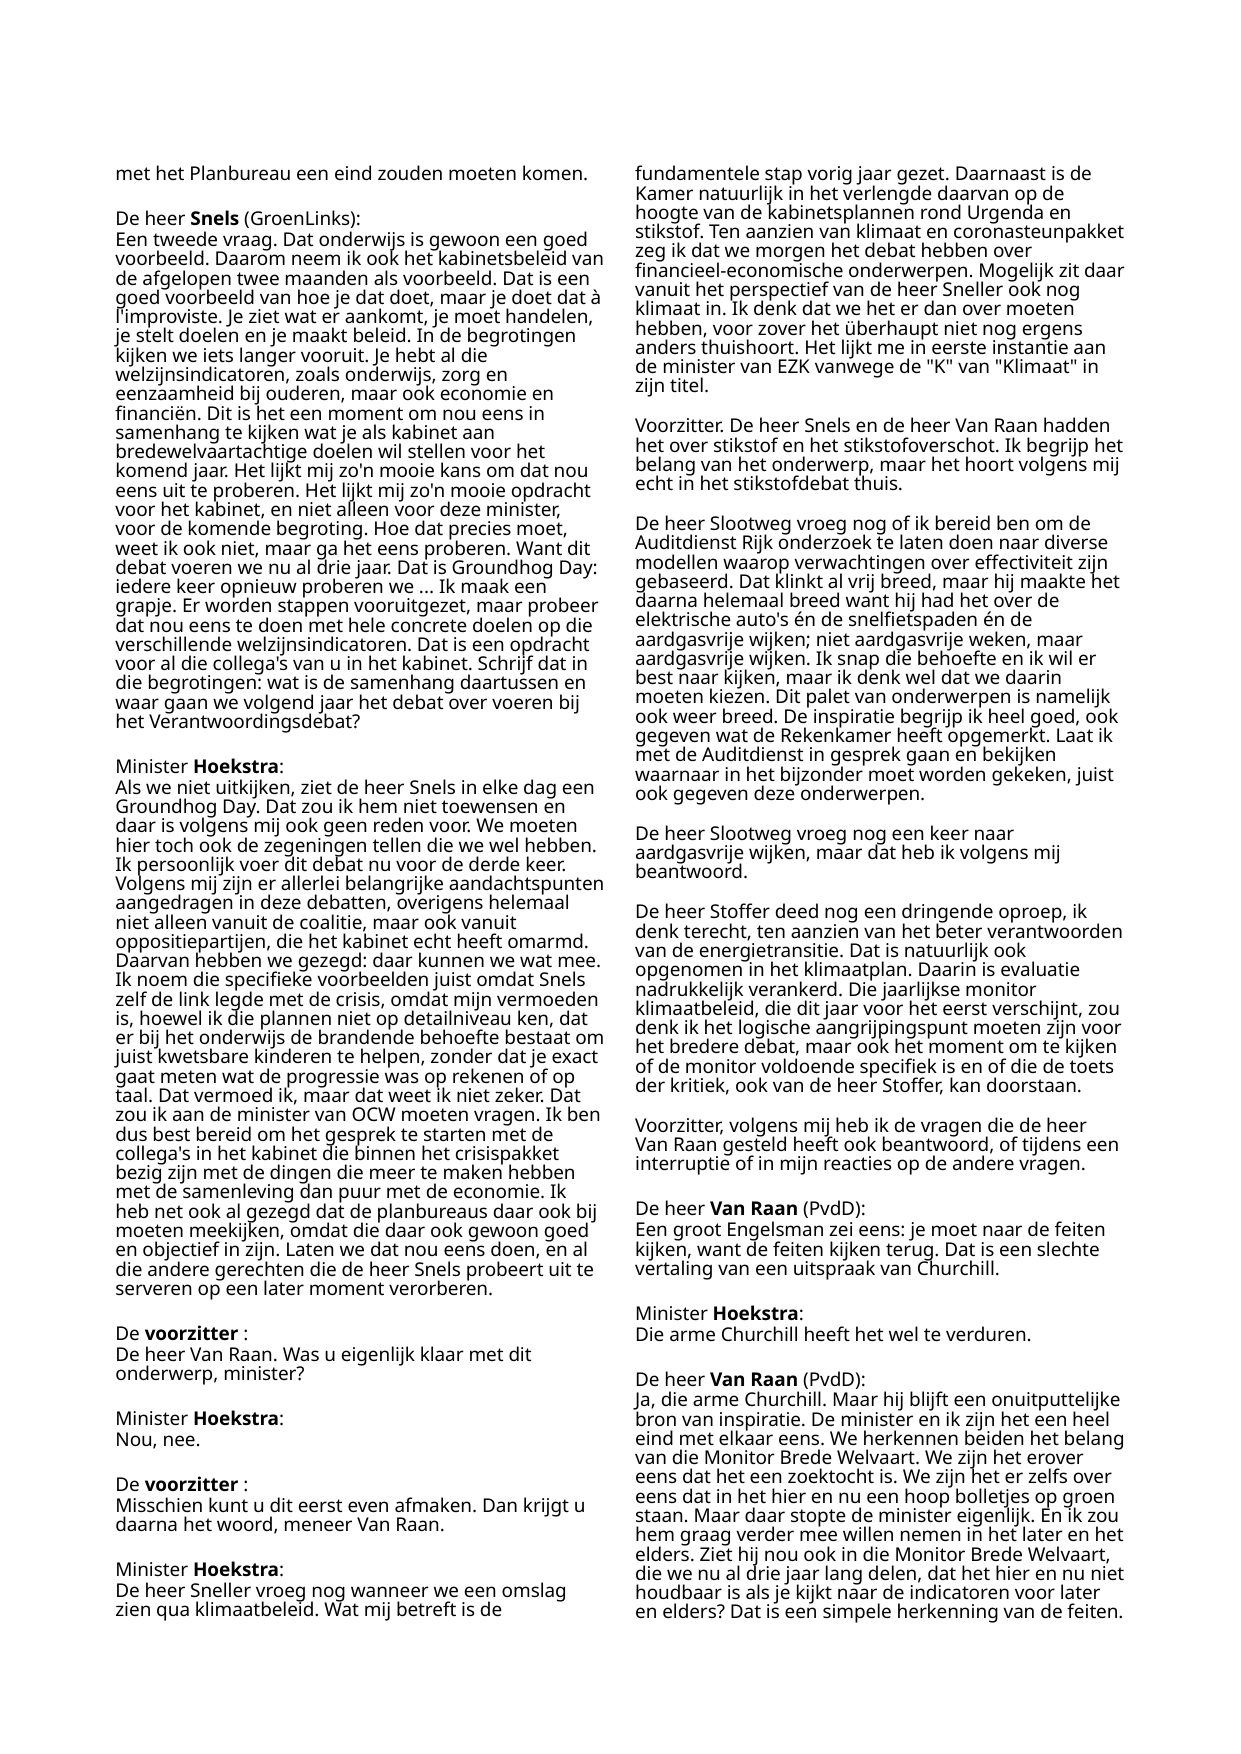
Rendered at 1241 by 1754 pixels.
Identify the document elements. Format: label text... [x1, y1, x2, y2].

text fundamentele stap vorig jaar gezet. Daarnaast is de Kamer natuurlijk in het verlengde daarvan op de hoogte van de kabinetsplannen rond Urgenda en stikstof. Ten aanzien van klimaat en coronasteunpakket zeg ik dat we morgen het debat hebben over financieel-economische onderwerpen. Mogelijk zit daar vanuit het perspectief van de heer Sneller ook nog klimaat in. Ik denk dat we het er dan over moeten hebben, voor zover het überhaupt niet nog ergens anders thuishoort. Het lijkt me in eerste instantie aan de minister van EZK vanwege de "K" van "Klimaat" in zijn titel. [635, 165, 1125, 397]
text Voorzitter, volgens mij heb ik de vragen die de heer Van Raan gesteld heeft ook beantwoord, of tijdens een interruptie of in mijn reacties op de andere vragen. [635, 1117, 1125, 1175]
text De heer Snels (GroenLinks): [115, 205, 605, 231]
text Als we niet uitkijken, ziet de heer Snels in elke dag een Groundhog Day. Dat zou ik hem niet toewensen en daar is volgens mij ook geen reden voor. We moeten hier toch ook de zegeningen tellen die we wel hebben. Ik persoonlijk voer dit debat nu voor de derde keer. Volgens mij zijn er allerlei belangrijke aandachtspunten aangedragen in deze debatten, overigens helemaal niet alleen vanuit de coalitie, maar ook vanuit oppositiepartijen, die het kabinet echt heeft omarmd. Daarvan hebben we gezegd: daar kunnen we wat mee. Ik noem die specifieke voorbeelden juist omdat Snels zelf de link legde met de crisis, omdat mijn vermoeden is, hoewel ik die plannen niet op detailniveau ken, dat er bij het onderwijs de brandende behoefte bestaat om juist kwetsbare kinderen te helpen, zonder dat je exact gaat meten wat de progressie was op rekenen of op taal. Dat vermoed ik, maar dat weet ik niet zeker. Dat zou ik aan de minister van OCW moeten vragen. Ik ben dus best bereid om het gesprek te starten met de collega's in het kabinet die binnen het crisispakket bezig zijn met de dingen die meer te maken hebben met de samenleving dan puur met de economie. Ik heb net ook al gezegd dat de planbureaus daar ook bij moeten meekijken, omdat die daar ook gewoon goed en objectief in zijn. Laten we dat nou eens doen, en al die andere gerechten die de heer Snels probeert uit te serveren op een later moment verorberen. [115, 779, 605, 1299]
text Minister Hoekstra: [635, 1300, 1125, 1326]
text Misschien kunt u dit eerst even afmaken. Dan krijgt u daarna het woord, meneer Van Raan. [115, 1497, 605, 1535]
text De heer Stoffer deed nog een dringende oproep, ik denk terecht, ten aanzien van het beter verantwoorden van de energietransitie. Dat is natuurlijk ook opgenomen in het klimaatplan. Daarin is evaluatie nadrukkelijk verankerd. Die jaarlijkse monitor klimaatbeleid, die dit jaar voor het eerst verschijnt, zou denk ik het logische aangrijpingspunt moeten zijn voor het bredere debat, maar ook het moment om te kijken of de monitor voldoende specifiek is en of die de toets der kritiek, ook van de heer Stoffer, kan doorstaan. [635, 903, 1125, 1096]
text De heer Slootweg vroeg nog een keer naar aardgasvrije wijken, maar dat heb ik volgens mij beantwoord. [635, 825, 1125, 883]
text Minister Hoekstra: [115, 1405, 605, 1431]
text De heer Slootweg vroeg nog of ik bereid ben om de Auditdienst Rijk onderzoek te laten doen naar diverse modellen waarop verwachtingen over effectiviteit zijn gebaseerd. Dat klinkt al vrij breed, maar hij maakte het daarna helemaal breed want hij had het over de elektrische auto's én de snelfietspaden én de aardgasvrije wijken; niet aardgasvrije weken, maar aardgasvrije wijken. Ik snap die behoefte en ik wil er best naar kijken, maar ik denk wel dat we daarin moeten kiezen. Dit palet van onderwerpen is namelijk ook weer breed. De inspiratie begrijp ik heel goed, ook gegeven wat de Rekenkamer heeft opgemerkt. Laat ik met de Auditdienst in gesprek gaan en bekijken waarnaar in het bijzonder moet worden gekeken, juist ook gegeven deze onderwerpen. [635, 515, 1125, 804]
text Een groot Engelsman zei eens: je moet naar de feiten kijken, want de feiten kijken terug. Dat is een slechte vertaling van een uitspraak van Churchill. [635, 1221, 1125, 1279]
text Die arme Churchill heeft het wel te verduren. [635, 1326, 1125, 1345]
text Minister Hoekstra: [115, 1556, 605, 1582]
text Minister Hoekstra: [115, 753, 605, 779]
text Ja, die arme Churchill. Maar hij blijft een onuitputtelijke bron van inspiratie. De minister en ik zijn het een heel eind met elkaar eens. We herkennen beiden het belang van die Monitor Brede Welvaart. We zijn het erover eens dat het een zoektocht is. We zijn het er zelfs over eens dat in het hier en nu een hoop bolletjes op groen staan. Maar daar stopte de minister eigenlijk. En ik zou hem graag verder mee willen nemen in het later en het elders. Ziet hij nou ook in die Monitor Brede Welvaart, die we nu al drie jaar lang delen, dat het hier en nu niet houdbaar is als je kijkt naar de indicatoren voor later en elders? Dat is een simpele herkenning van de feiten. [635, 1391, 1125, 1623]
text Een tweede vraag. Dat onderwijs is gewoon een goed voorbeeld. Daarom neem ik ook het kabinetsbeleid van de afgelopen twee maanden als voorbeeld. Dat is een goed voorbeeld van hoe je dat doet, maar je doet dat à l'improviste. Je ziet wat er aankomt, je moet handelen, je stelt doelen en je maakt beleid. In de begrotingen kijken we iets langer vooruit. Je hebt al die welzijnsindicatoren, zoals onderwijs, zorg en eenzaamheid bij ouderen, maar ook economie en financiën. Dit is het een moment om nou eens in samenhang te kijken wat je als kabinet aan bredewelvaartachtige doelen wil stellen voor het komend jaar. Het lijkt mij zo'n mooie kans om dat nou eens uit te proberen. Het lijkt mij zo'n mooie opdracht voor het kabinet, en niet alleen voor deze minister, voor de komende begroting. Hoe dat precies moet, weet ik ook niet, maar ga het eens proberen. Want dit debat voeren we nu al drie jaar. Dat is Groundhog Day: iedere keer opnieuw proberen we ... Ik maak een grapje. Er worden stappen vooruitgezet, maar probeer dat nou eens te doen met hele concrete doelen op die verschillende welzijnsindicatoren. Dat is een opdracht voor al die collega's van u in het kabinet. Schrijf dat in die begrotingen: wat is de samenhang daartussen en waar gaan we volgend jaar het debat over voeren bij het Verantwoordingsdebat? [115, 231, 605, 732]
text Nou, nee. [115, 1431, 605, 1450]
text De heer Van Raan (PvdD): [635, 1366, 1125, 1391]
text De heer Van Raan (PvdD): [635, 1196, 1125, 1221]
text Voorzitter. De heer Snels en de heer Van Raan hadden het over stikstof en het stikstofoverschot. Ik begrijp het belang van het onderwerp, maar het hoort volgens mij echt in het stikstofdebat thuis. [635, 417, 1125, 494]
text met het Planbureau een eind zouden moeten komen. [115, 165, 605, 184]
text De heer Van Raan. Was u eigenlijk klaar met dit onderwerp, minister? [115, 1346, 605, 1384]
text De heer Sneller vroeg nog wanneer we een omslag zien qua klimaatbeleid. Wat mij betreft is de [115, 1582, 605, 1620]
text De voorzitter : [115, 1471, 605, 1497]
text De voorzitter : [115, 1320, 605, 1346]
